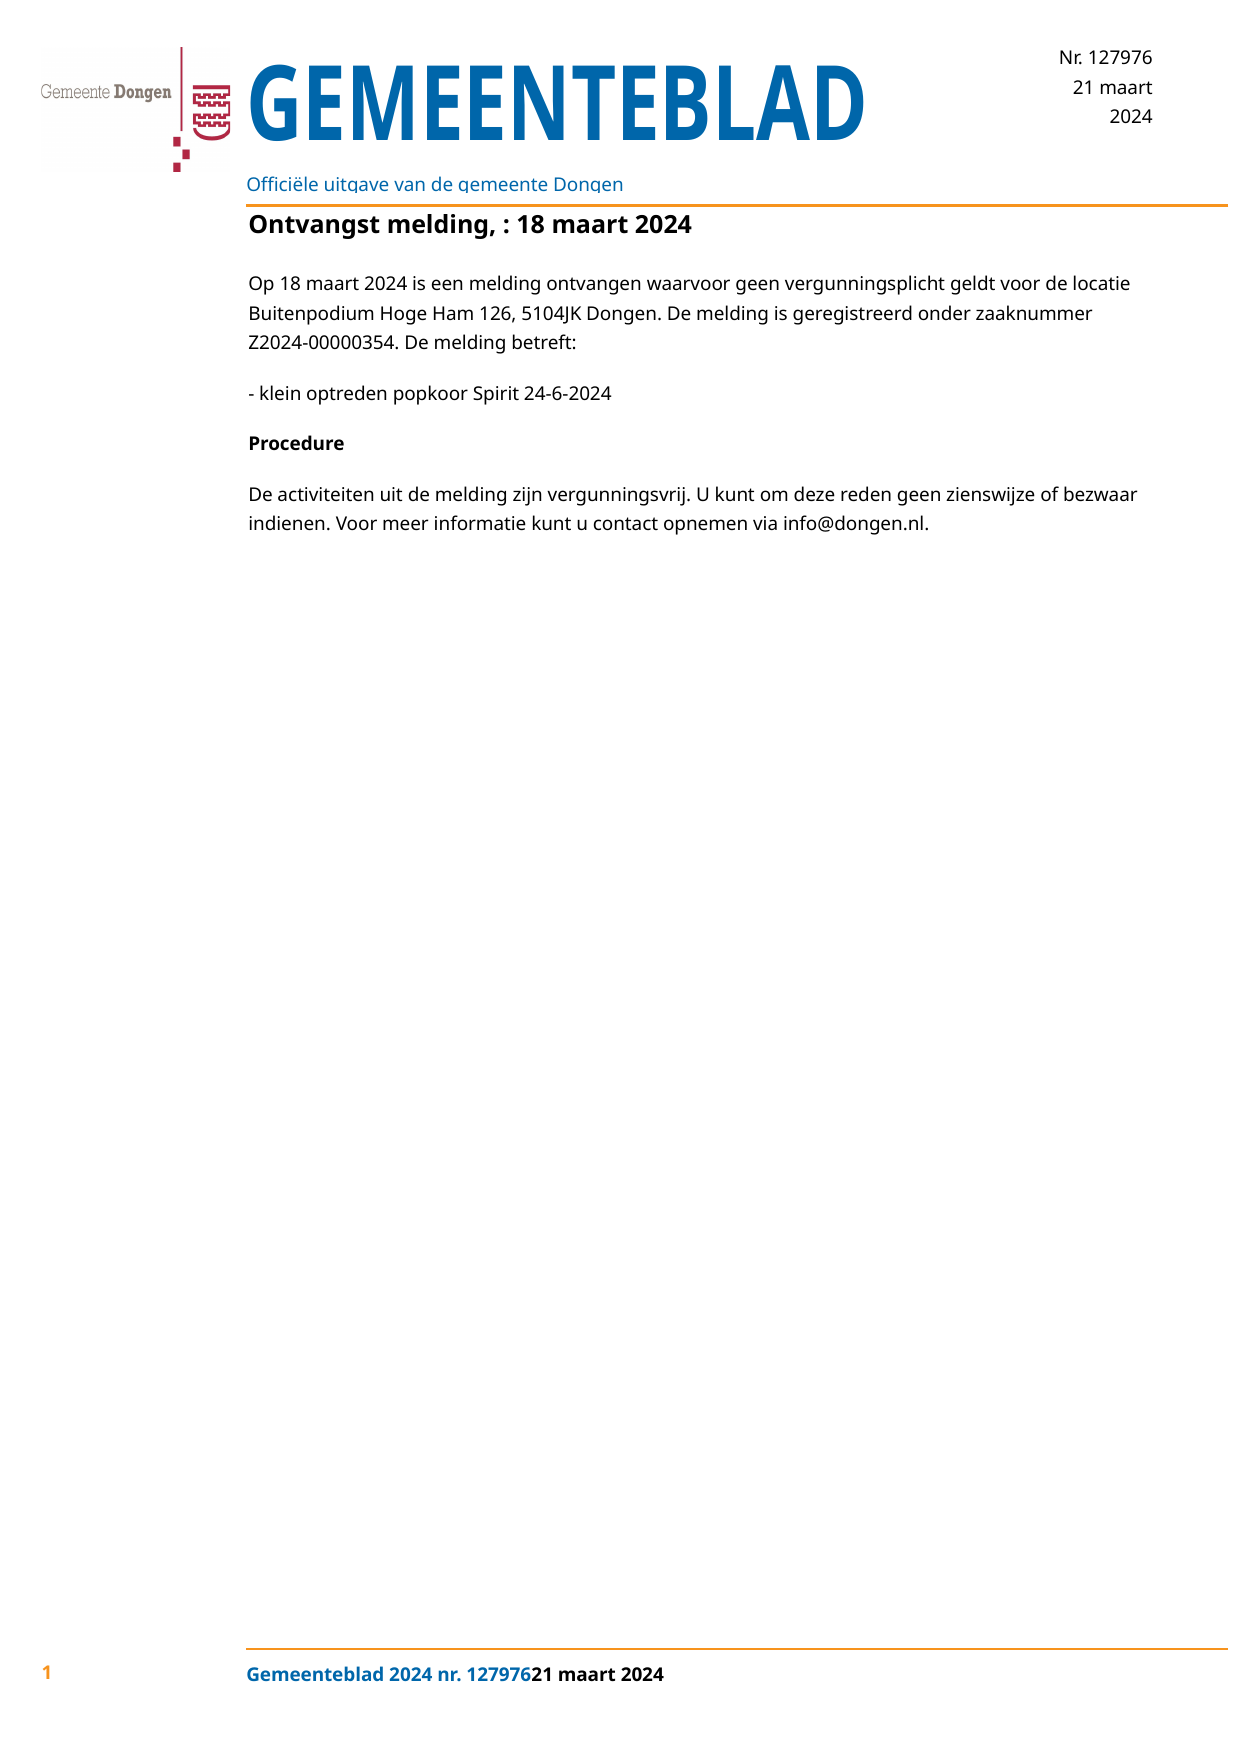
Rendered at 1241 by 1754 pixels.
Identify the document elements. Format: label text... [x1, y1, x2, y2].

text De activiteiten uit de melding zijn vergunningsvrij. U kunt om deze reden geen zienswijze of bezwaar indienen. Voor meer informatie kunt u contact opnemen via info@dongen.nl. [248, 481, 1152, 536]
text Op 18 maart 2024 is een melding ontvangen waarvoor geen vergunningsplicht geldt voor de locatie Buitenpodium Hoge Ham 126, 5104JK Dongen. De melding is geregistreerd onder zaaknummer Z2024-00000354. De melding betreft: [248, 270, 1152, 355]
text - klein optreden popkoor Spirit 24-6-2024 [248, 380, 1152, 406]
picture [41, 47, 231, 172]
text Ontvangst melding, : 18 maart 2024 [248, 207, 1152, 241]
text Procedure [248, 430, 1152, 456]
